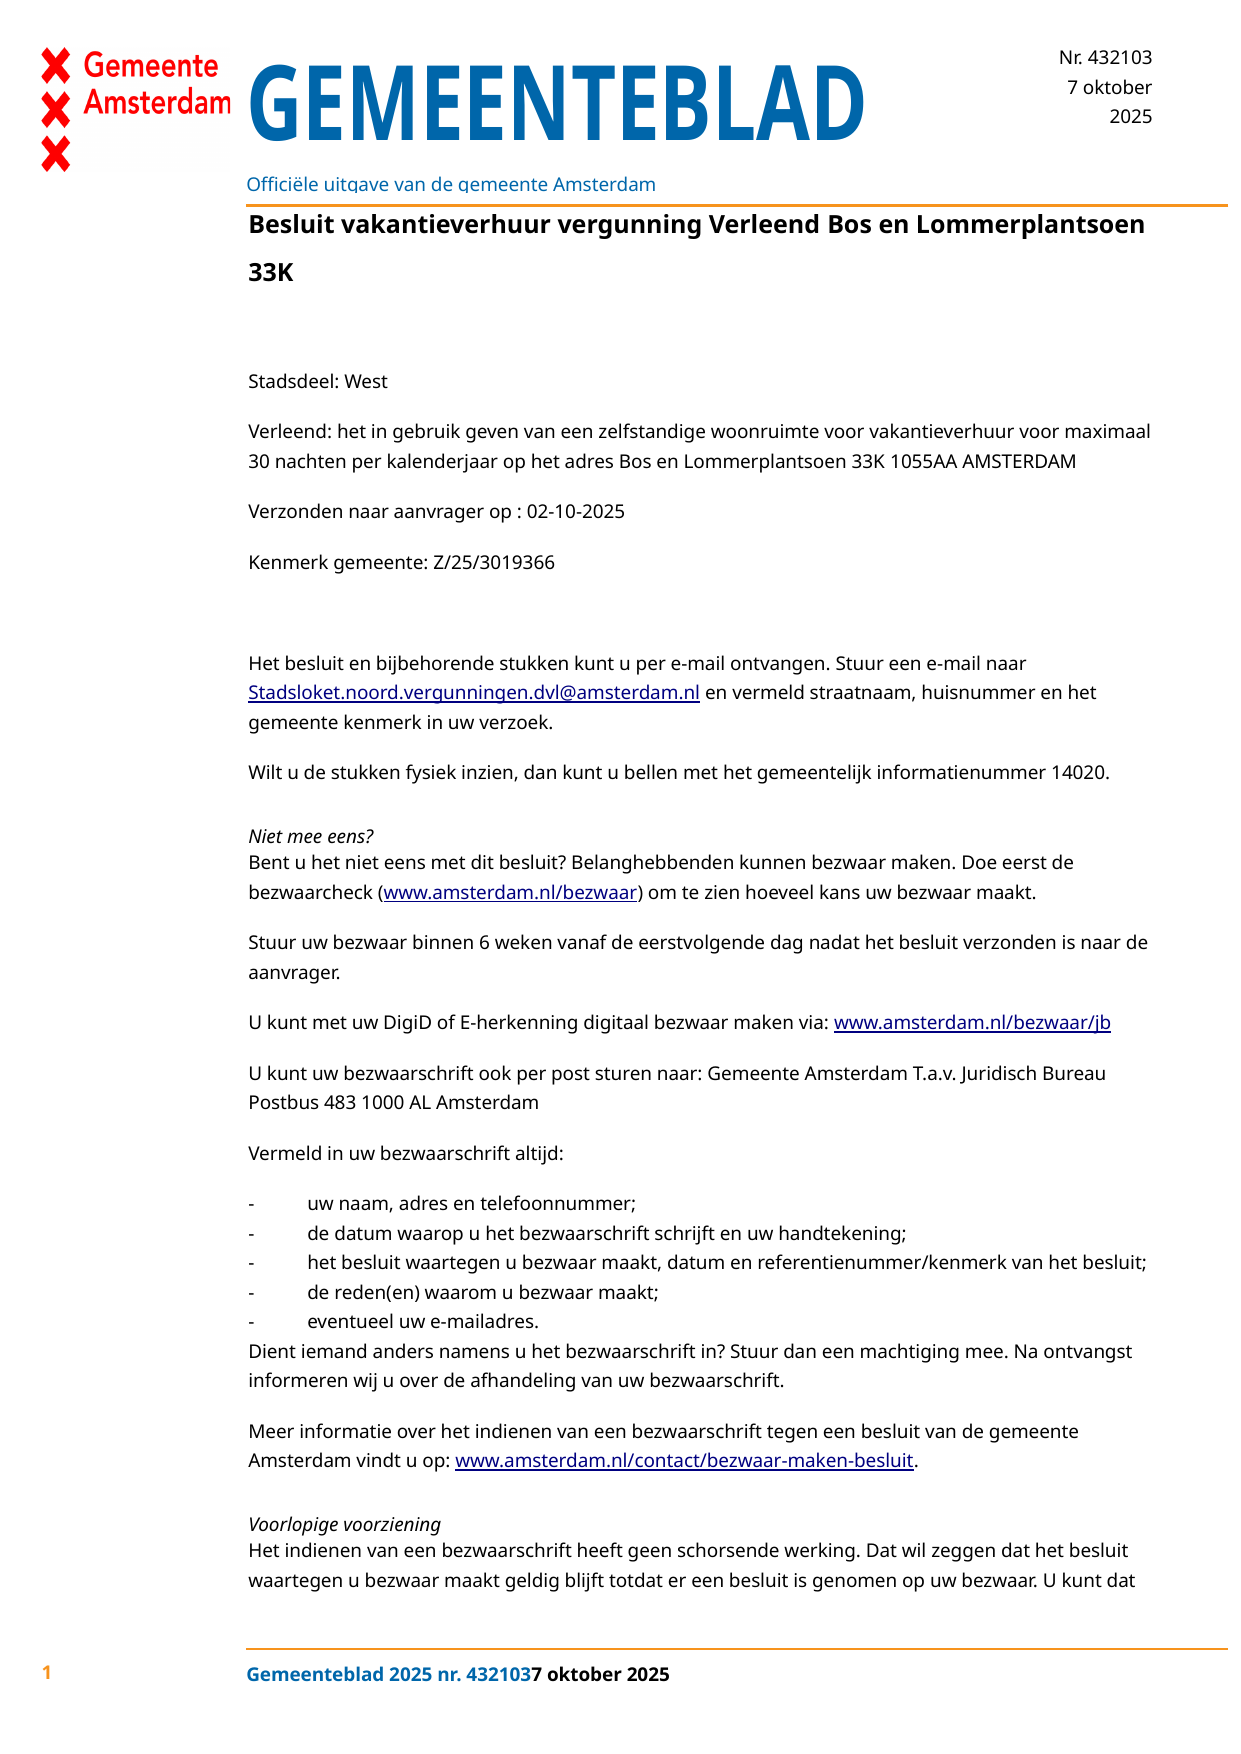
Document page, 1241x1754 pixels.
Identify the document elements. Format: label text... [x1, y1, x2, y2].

text Verleend: het in gebruik geven van een zelfstandige woonruimte voor vakantieverhuur voor maximaal 30 nachten per kalenderjaar op het adres Bos en Lommerplantsoen 33K 1055AA AMSTERDAM [248, 419, 1152, 474]
text Het indienen van een bezwaarschrift heeft geen schorsende werking. Dat wil zeggen dat het besluit waartegen u bezwaar maakt geldig blijft totdat er een besluit is genomen op uw bezwaar. U kunt dat [248, 1537, 1152, 1593]
text Verzonden naar aanvrager op : 02-10-2025 [248, 499, 1152, 524]
text Vermeld in uw bezwaarschrift altijd: [248, 1140, 1152, 1165]
picture [41, 47, 231, 172]
list eventueel uw e-mailadres. [248, 1308, 1152, 1334]
text Het besluit en bijbehorende stukken kunt u per e-mail ontvangen. Stuur een e-mail naar Stadsloket.noord.vergunningen.dvl@amsterdam.nl en vermeld straatnaam, huisnummer en het gemeente kenmerk in uw verzoek. [248, 650, 1152, 735]
list de datum waarop u het bezwaarschrift schrijft en uw handtekening; [248, 1220, 1152, 1245]
list de reden(en) waarom u bezwaar maakt; [248, 1279, 1152, 1304]
text U kunt met uw DigiD of E-herkenning digitaal bezwaar maken via: www.amsterdam.nl/bezwaar/jb [248, 1009, 1152, 1035]
text Wilt u de stukken fysiek inzien, dan kunt u bellen met het gemeentelijk informatienummer 14020. [248, 759, 1152, 785]
list uw naam, adres en telefoonnummer; [248, 1190, 1152, 1216]
list het besluit waartegen u bezwaar maakt, datum en referentienummer/kenmerk van het besluit; [248, 1249, 1152, 1275]
text Voorlopige voorziening [248, 1512, 1152, 1537]
text Kenmerk gemeente: Z/25/3019366 [248, 549, 1152, 575]
text Meer informatie over het indienen van een bezwaarschrift tegen een besluit van de gemeente Amsterdam vindt u op: www.amsterdam.nl/contact/bezwaar-maken-besluit. [248, 1418, 1152, 1473]
text Niet mee eens? [248, 823, 1152, 849]
text Stadsdeel: West [248, 368, 1152, 394]
text Bent u het niet eens met dit besluit? Belanghebbenden kunnen bezwaar maken. Doe eerst de bezwaarcheck (www.amsterdam.nl/bezwaar) om te zien hoeveel kans uw bezwaar maakt. [248, 849, 1152, 904]
text U kunt uw bezwaarschrift ook per post sturen naar: Gemeente Amsterdam T.a.v. Juridisch Bureau Postbus 483 1000 AL Amsterdam [248, 1060, 1152, 1115]
text Stuur uw bezwaar binnen 6 weken vanaf de eerstvolgende dag nadat het besluit verzonden is naar de aanvrager. [248, 929, 1152, 984]
text Dient iemand anders namens u het bezwaarschrift in? Stuur dan een machtiging mee. Na ontvangst informeren wij u over de afhandeling van uw bezwaarschrift. [248, 1338, 1152, 1393]
text Besluit vakantieverhuur vergunning Verleend Bos en Lommerplantsoen 33K [248, 207, 1152, 288]
